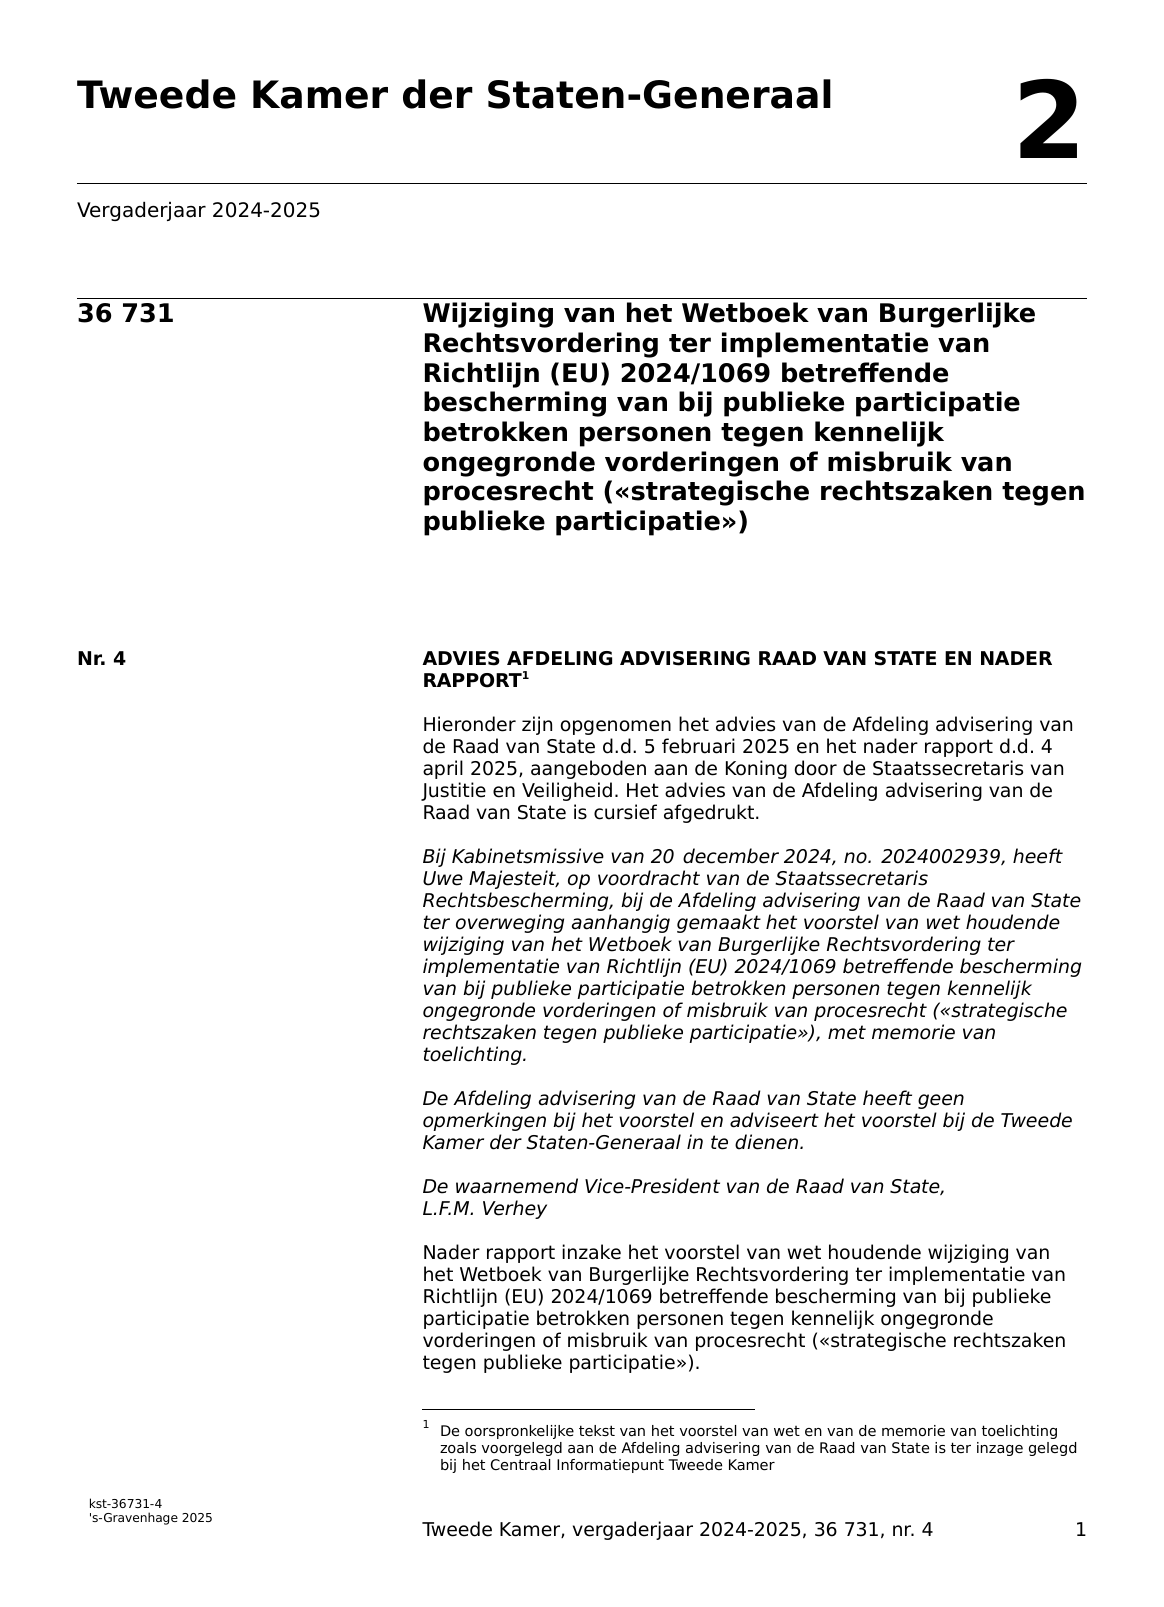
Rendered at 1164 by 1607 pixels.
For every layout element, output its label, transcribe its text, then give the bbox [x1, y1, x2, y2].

text L.F.M. Verhey [422, 1198, 1087, 1220]
subtitle 36 731 Wijziging van het Wetboek van Burgerlijke Rechtsvordering ter implementatie van Richtlijn (EU) 2024/1069 betreffende bescherming van bij publieke participatie betrokken personen tegen kennelijk ongegronde vorderingen of misbruik van procesrecht («strategische rechtszaken tegen publieke participatie») [77, 299, 1087, 536]
table_header Tweede Kamer der Staten-Generaal [77, 59, 886, 183]
subtitle Nr. 4 ADVIES AFDELING ADVISERING RAAD VAN STATE EN NADER RAPPORT [77, 647, 1087, 691]
text Nader rapport inzake het voorstel van wet houdende wijziging van het Wetboek van Burgerlijke Rechtsvordering ter implementatie van Richtlijn (EU) 2024/1069 betreffende bescherming van bij publieke participatie betrokken personen tegen kennelijk ongegronde vorderingen of misbruik van procesrecht («strategische rechtszaken tegen publieke participatie»). [422, 1242, 1087, 1374]
text 's-Gravenhage 2025 [88, 1511, 323, 1525]
text De waarnemend Vice-President van de Raad van State, [422, 1176, 1087, 1198]
table_cell Vergaderjaar 2024-2025 [77, 184, 1087, 298]
text Hieronder zijn opgenomen het advies van de Afdeling advisering van de Raad van State d.d. 5 februari 2025 en het nader rapport d.d. 4 april 2025, aangeboden aan de Koning door de Staatssecretaris van Justitie en Veiligheid. Het advies van de Afdeling advisering van de Raad van State is cursief afgedrukt. [422, 714, 1087, 823]
text De Afdeling advisering van de Raad van State heeft geen opmerkingen bij het voorstel en adviseert het voorstel bij de Tweede Kamer der Staten-Generaal in te dienen. [422, 1088, 1087, 1154]
text kst-36731-4 [88, 1497, 323, 1511]
text Bij Kabinetsmissive van 20 december 2024, no. 2024002939, heeft Uwe Majesteit, op voordracht van de Staatssecretaris Rechtsbescherming, bij de Afdeling advisering van de Raad van State ter overweging aanhangig gemaakt het voorstel van wet houdende wijziging van het Wetboek van Burgerlijke Rechtsvordering ter implementatie van Richtlijn (EU) 2024/1069 betreffende bescherming van bij publieke participatie betrokken personen tegen kennelijk ongegronde vorderingen of misbruik van procesrecht («strategische rechtszaken tegen publieke participatie»), met memorie van toelichting. [422, 846, 1087, 1066]
table_header 2 [886, 59, 1087, 183]
text De oorspronkelijke tekst van het voorstel van wet en van de memorie van toelichting zoals voorgelegd aan de Afdeling advisering van de Raad van State is ter inzage gelegd bij het Centraal Informatiepunt Tweede Kamer [422, 1418, 1087, 1474]
